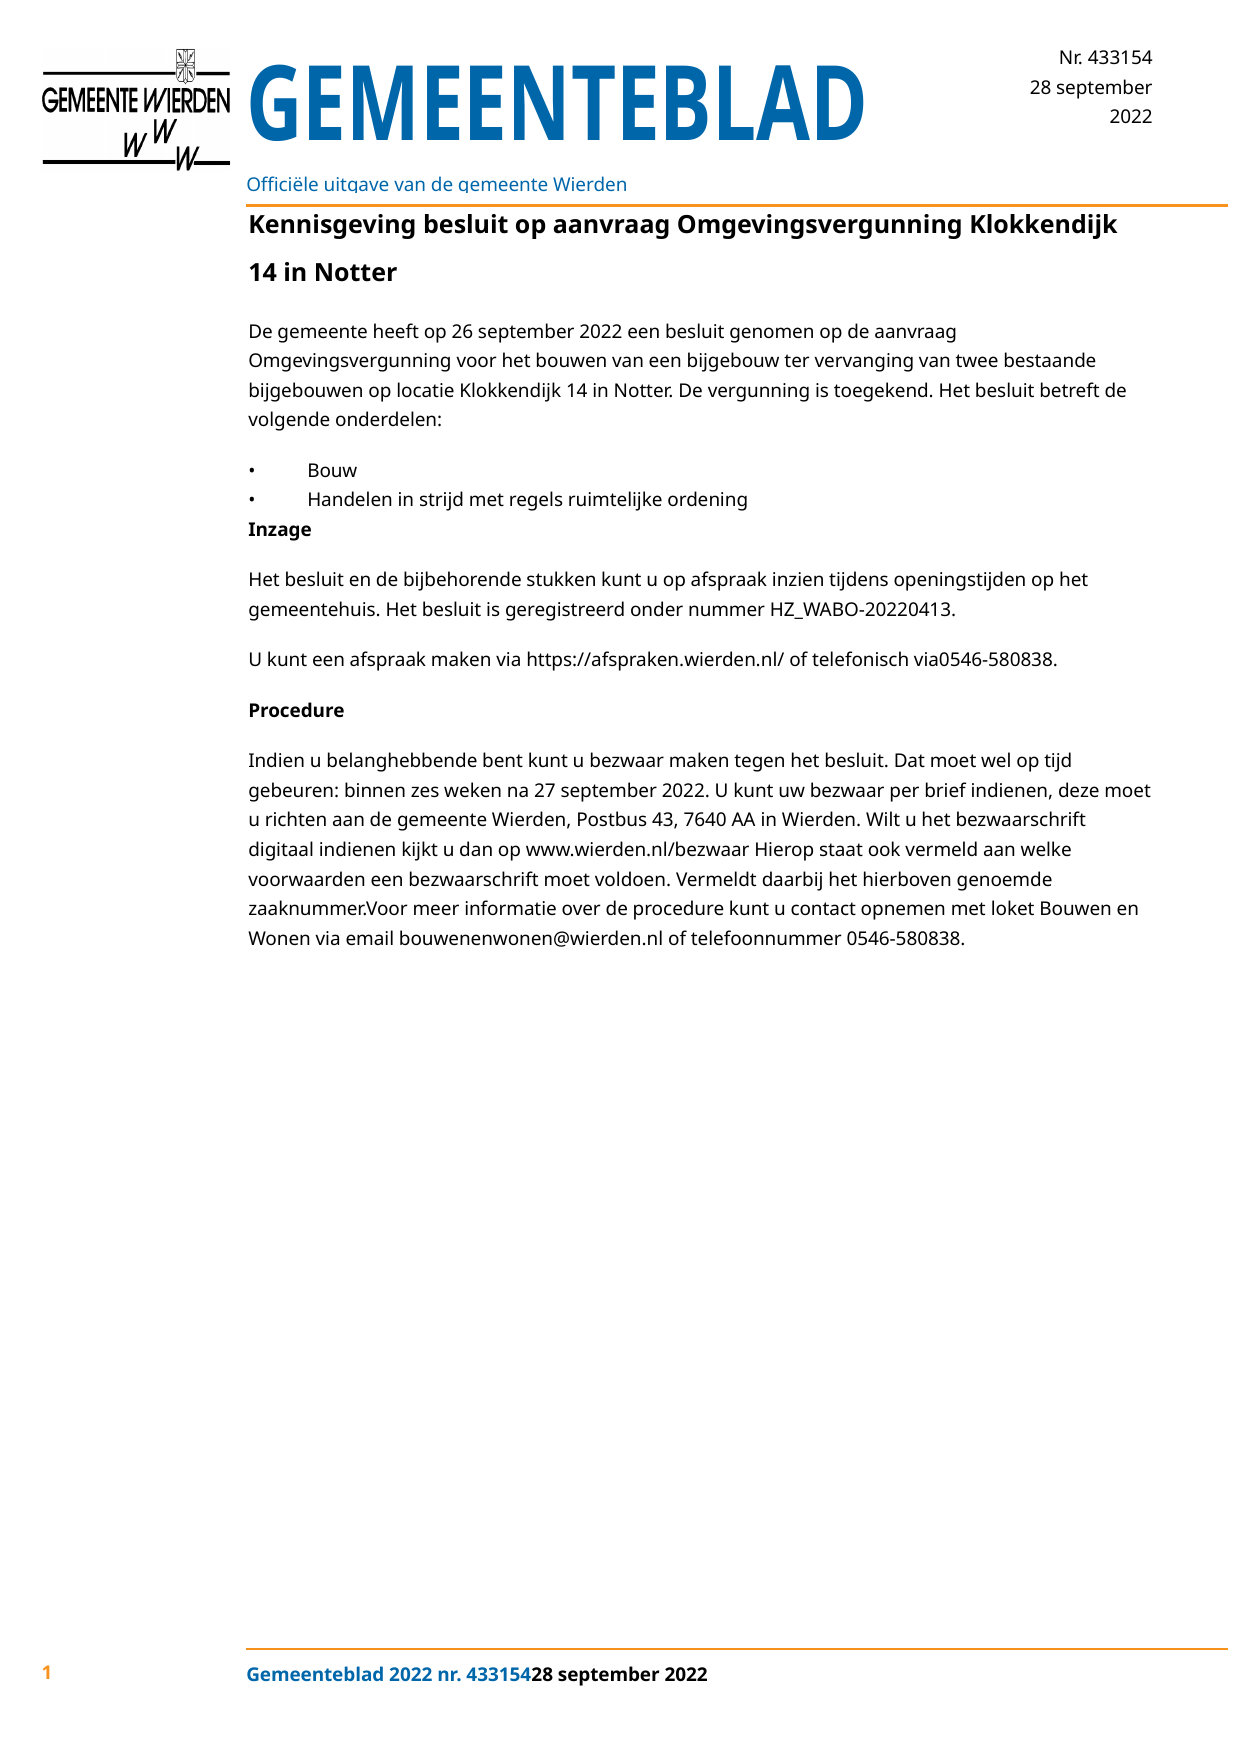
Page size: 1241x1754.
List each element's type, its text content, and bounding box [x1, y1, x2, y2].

text Procedure [248, 697, 1152, 723]
list Bouw [248, 457, 1152, 483]
text Kennisgeving besluit op aanvraag Omgevingsvergunning Klokkendijk 14 in Notter [248, 207, 1152, 288]
text Inzage [248, 516, 1152, 542]
picture [41, 47, 231, 172]
text De gemeente heeft op 26 september 2022 een besluit genomen op de aanvraag Omgevingsvergunning voor het bouwen van een bijgebouw ter vervanging van twee bestaande bijgebouwen op locatie Klokkendijk 14 in Notter. De vergunning is toegekend. Het besluit betreft de volgende onderdelen: [248, 318, 1152, 432]
text Het besluit en de bijbehorende stukken kunt u op afspraak inzien tijdens openingstijden op het gemeentehuis. Het besluit is geregistreerd onder nummer HZ_WABO-20220413. [248, 567, 1152, 622]
text Indien u belanghebbende bent kunt u bezwaar maken tegen het besluit. Dat moet wel op tijd gebeuren: binnen zes weken na 27 september 2022. U kunt uw bezwaar per brief indienen, deze moet u richten aan de gemeente Wierden, Postbus 43, 7640 AA in Wierden. Wilt u het bezwaarschrift digitaal indienen kijkt u dan op www.wierden.nl/bezwaar Hierop staat ook vermeld aan welke voorwaarden een bezwaarschrift moet voldoen. Vermeldt daarbij het hierboven genoemde zaaknummer.Voor meer informatie over de procedure kunt u contact opnemen met loket Bouwen en Wonen via email bouwenenwonen@wierden.nl of telefoonnummer 0546-580838. [248, 747, 1152, 951]
text U kunt een afspraak maken via https://afspraken.wierden.nl/ of telefonisch via0546-580838. [248, 647, 1152, 672]
list Handelen in strijd met regels ruimtelijke ordening [248, 487, 1152, 512]
